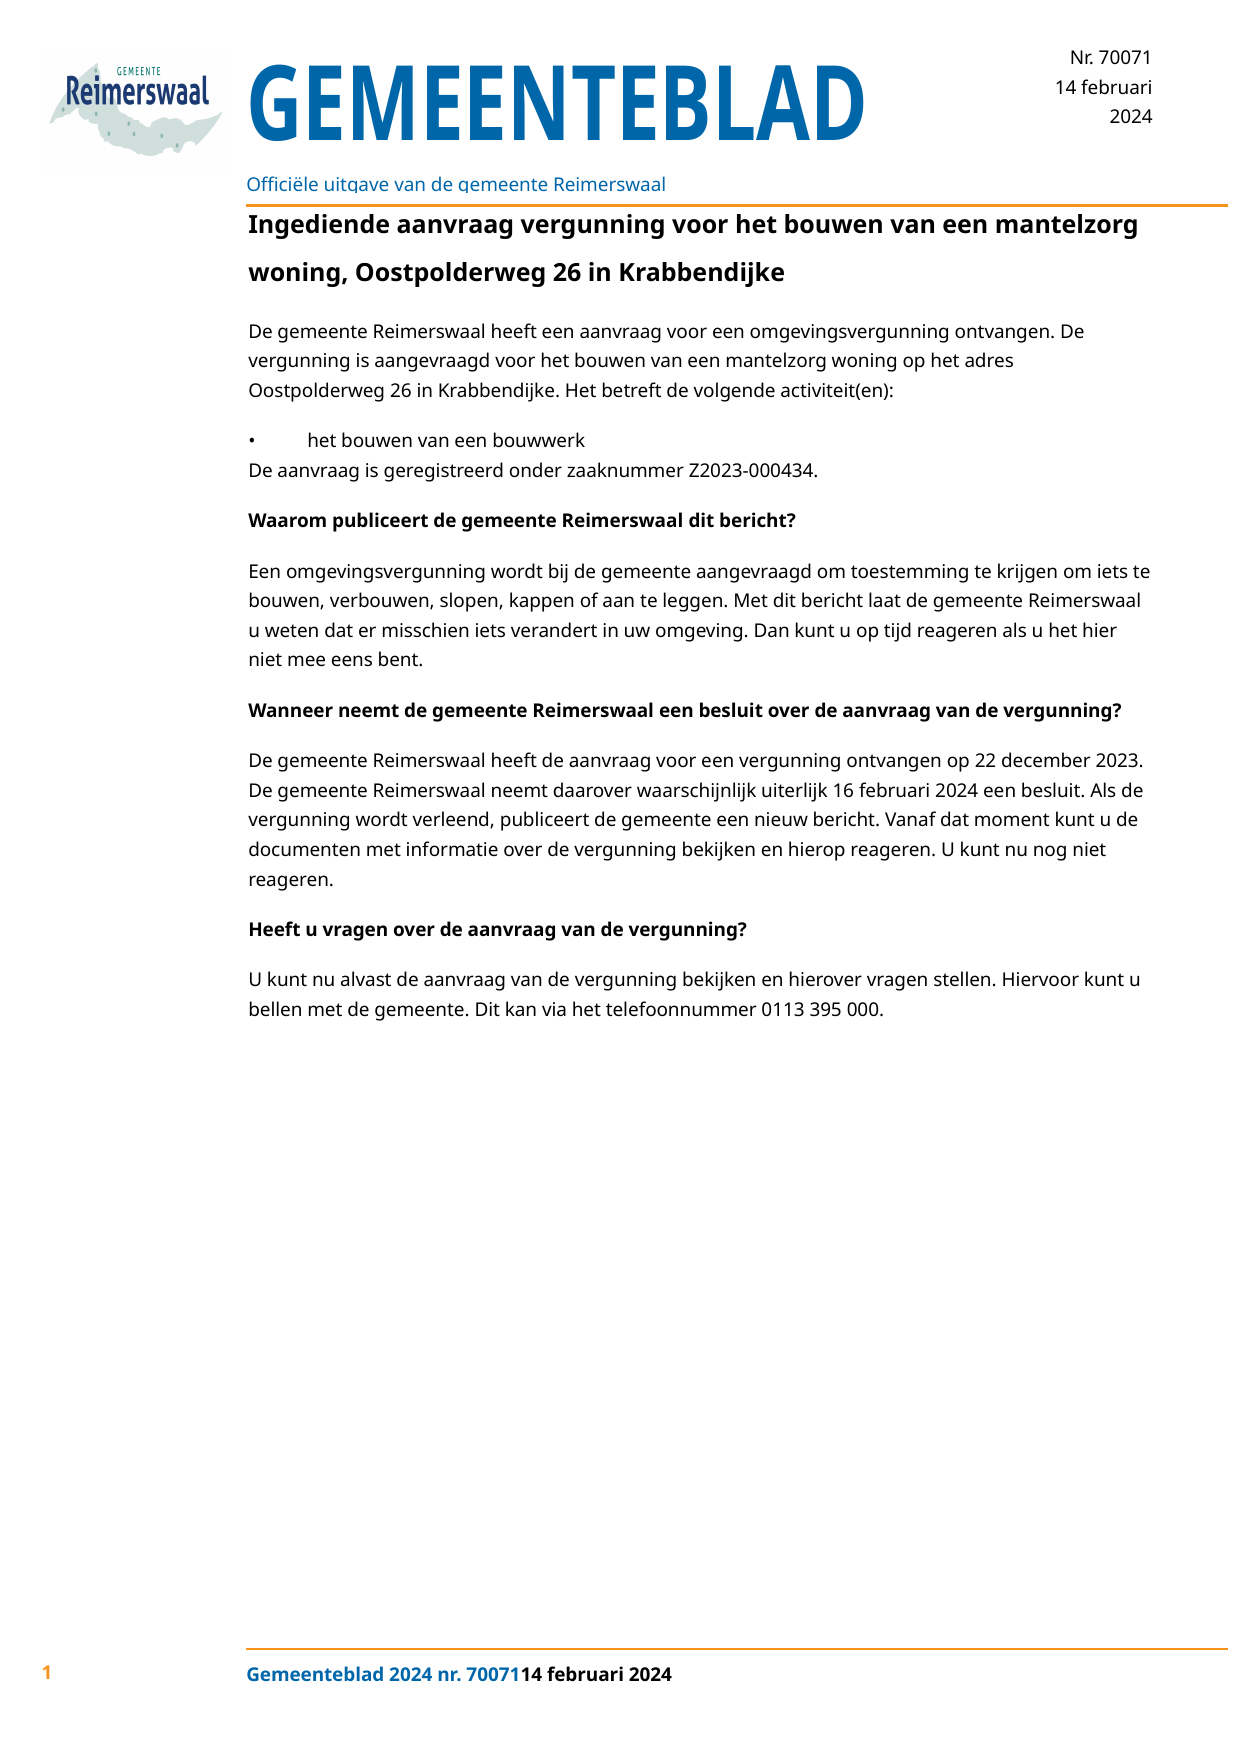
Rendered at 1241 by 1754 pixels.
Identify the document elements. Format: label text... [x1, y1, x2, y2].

text De gemeente Reimerswaal heeft een aanvraag voor een omgevingsvergunning ontvangen. De vergunning is aangevraagd voor het bouwen van een mantelzorg woning op het adres Oostpolderweg 26 in Krabbendijke. Het betreft de volgende activiteit(en): [248, 318, 1152, 403]
text De gemeente Reimerswaal heeft de aanvraag voor een vergunning ontvangen op 22 december 2023. De gemeente Reimerswaal neemt daarover waarschijnlijk uiterlijk 16 februari 2024 een besluit. Als de vergunning wordt verleend, publiceert de gemeente een nieuw bericht. Vanaf dat moment kunt u de documenten met informatie over de vergunning bekijken en hierop reageren. U kunt nu nog niet reageren. [248, 747, 1152, 892]
text Wanneer neemt de gemeente Reimerswaal een besluit over de aanvraag van de vergunning? [248, 697, 1152, 723]
text De aanvraag is geregistreerd onder zaaknummer Z2023-000434. [248, 457, 1152, 483]
text Waarom publiceert de gemeente Reimerswaal dit bericht? [248, 507, 1152, 533]
picture [41, 47, 231, 172]
text Een omgevingsvergunning wordt bij de gemeente aangevraagd om toestemming te krijgen om iets te bouwen, verbouwen, slopen, kappen of aan te leggen. Met dit bericht laat de gemeente Reimerswaal u weten dat er misschien iets verandert in uw omgeving. Dan kunt u op tijd reageren als u het hier niet mee eens bent. [248, 558, 1152, 672]
text Ingediende aanvraag vergunning voor het bouwen van een mantelzorg woning, Oostpolderweg 26 in Krabbendijke [248, 207, 1152, 288]
list het bouwen van een bouwwerk [248, 427, 1152, 453]
text Heeft u vragen over de aanvraag van de vergunning? [248, 916, 1152, 942]
text U kunt nu alvast de aanvraag van de vergunning bekijken en hierover vragen stellen. Hiervoor kunt u bellen met de gemeente. Dit kan via het telefoonnummer 0113 395 000. [248, 967, 1152, 1022]
